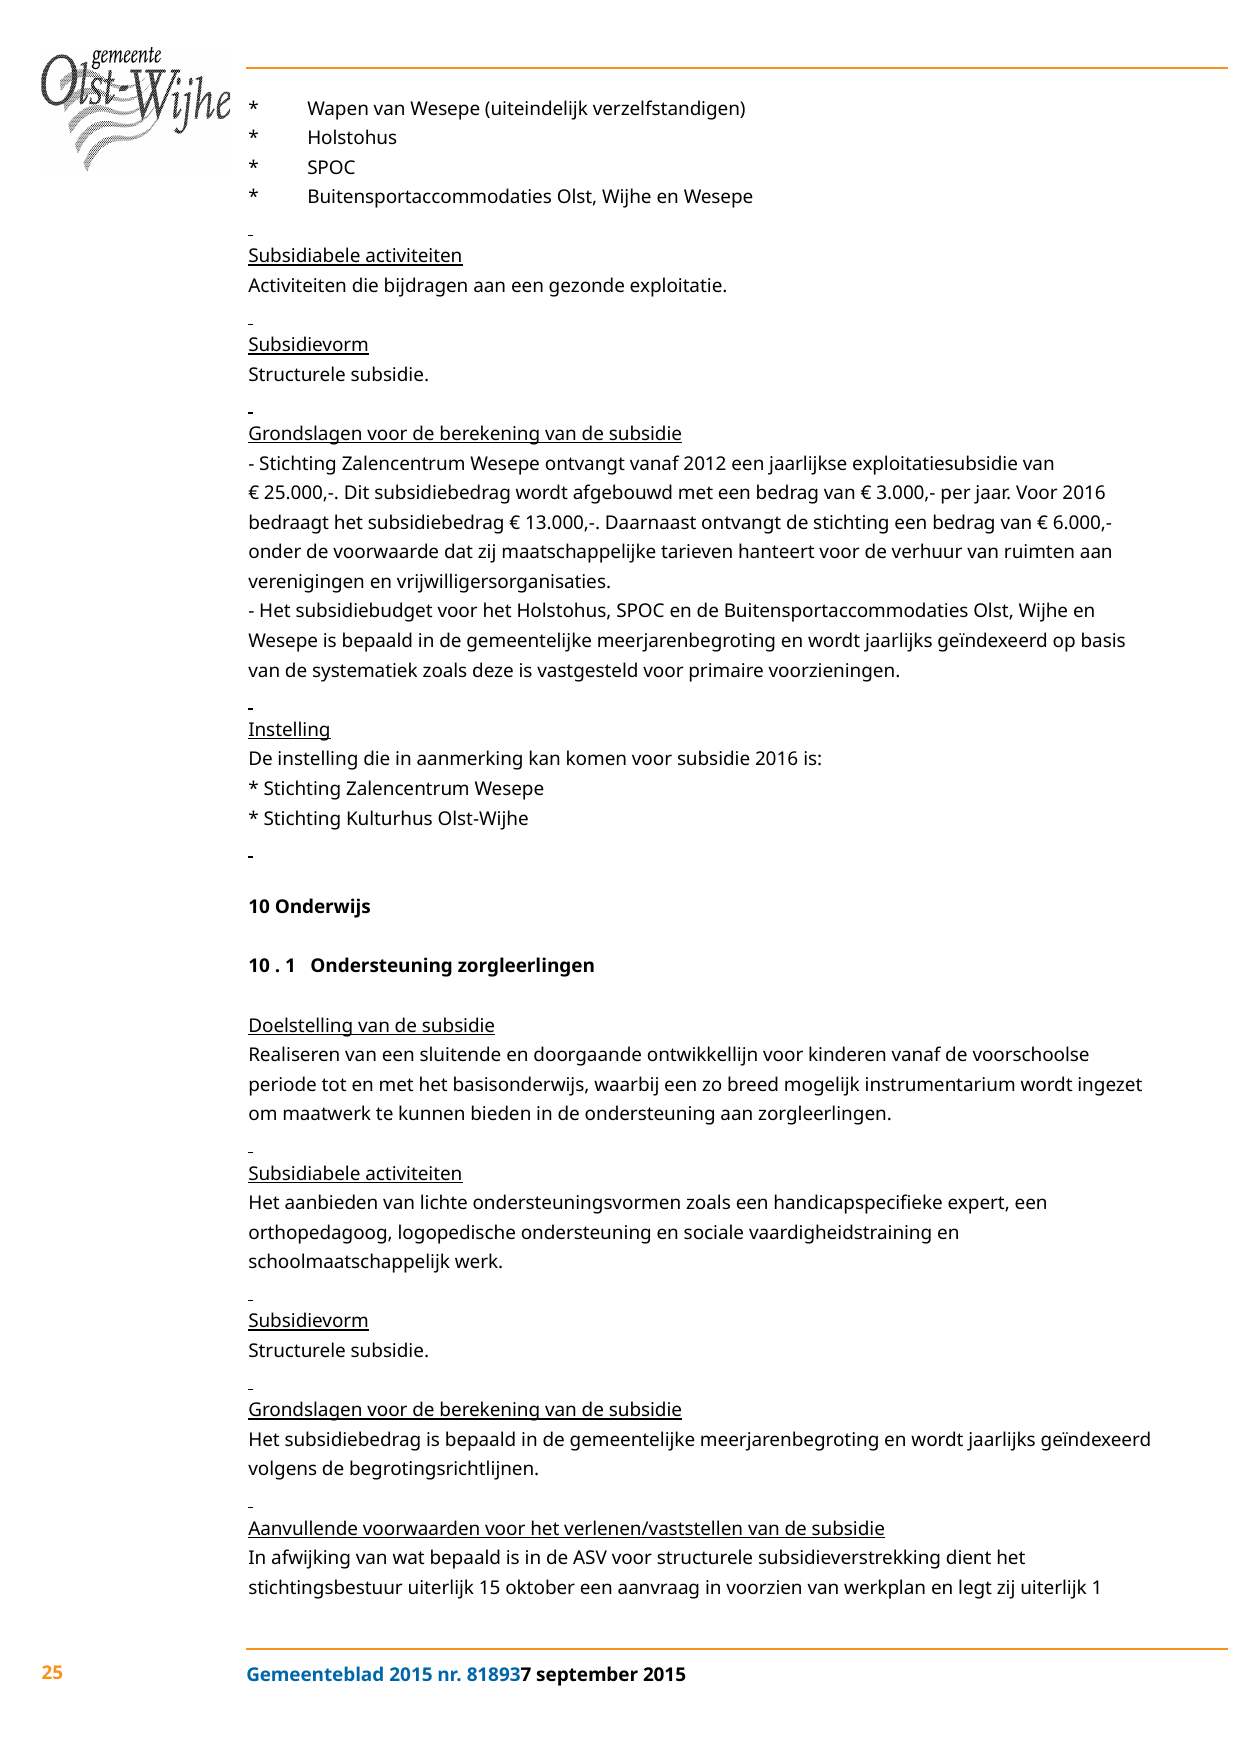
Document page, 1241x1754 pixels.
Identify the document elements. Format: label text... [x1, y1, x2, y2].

text Instelling [248, 716, 1152, 742]
text 10 Onderwijs [248, 893, 1152, 919]
text Subsidievorm [248, 331, 1152, 357]
text Subsidiabele activiteiten [248, 243, 1152, 268]
text Structurele subsidie. [248, 361, 1152, 387]
text Subsidiabele activiteiten [248, 1160, 1152, 1186]
list Buitensportaccommodaties Olst, Wijhe en Wesepe [248, 183, 1152, 209]
list SPOC [248, 154, 1152, 180]
text - Stichting Zalencentrum Wesepe ontvangt vanaf 2012 een jaarlijkse exploitatiesubsidie van [248, 450, 1152, 476]
text Het subsidiebedrag is bepaald in de gemeentelijke meerjarenbegroting en wordt jaarlijks geïndexeerd volgens de begrotingsrichtlijnen. [248, 1426, 1152, 1481]
list Holstohus [248, 124, 1152, 150]
text Grondslagen voor de berekening van de subsidie [248, 1396, 1152, 1422]
text In afwijking van wat bepaald is in de ASV voor structurele subsidieverstrekking dient het stichtingsbestuur uiterlijk 15 oktober een aanvraag in voorzien van werkplan en legt zij uiterlijk 1 [248, 1544, 1152, 1600]
text * Stichting Zalencentrum Wesepe [248, 775, 1152, 801]
text Grondslagen voor de berekening van de subsidie [248, 420, 1152, 446]
text Activiteiten die bijdragen aan een gezonde exploitatie. [248, 272, 1152, 298]
text - Het subsidiebudget voor het Holstohus, SPOC en de Buitensportaccommodaties Olst, Wijhe en Wesepe is bepaald in de gemeentelijke meerjarenbegroting en wordt jaarlijks geïndexeerd op basis van de systematiek zoals deze is vastgesteld voor primaire voorzieningen. [248, 598, 1152, 683]
text Het aanbieden van lichte ondersteuningsvormen zoals een handicapspecifieke expert, een orthopedagoog, logopedische ondersteuning en sociale vaardigheidstraining en schoolmaatschappelijk werk. [248, 1189, 1152, 1274]
text Aanvullende voorwaarden voor het verlenen/vaststellen van de subsidie [248, 1515, 1152, 1541]
text € 25.000,-. Dit subsidiebedrag wordt afgebouwd met een bedrag van € 3.000,- per jaar. Voor 2016 bedraagt het subsidiebedrag € 13.000,-. Daarnaast ontvangt de stichting een bedrag van € 6.000,- onder de voorwaarde dat zij maatschappelijke tarieven hanteert voor de verhuur van ruimten aan verenigingen en vrijwilligersorganisaties. [248, 479, 1152, 594]
text Realiseren van een sluitende en doorgaande ontwikkellijn voor kinderen vanaf de voorschoolse periode tot en met het basisonderwijs, waarbij een zo breed mogelijk instrumentarium wordt ingezet om maatwerk te kunnen bieden in de ondersteuning aan zorgleerlingen. [248, 1041, 1152, 1126]
text Subsidievorm [248, 1308, 1152, 1333]
text * Stichting Kulturhus Olst-Wijhe [248, 805, 1152, 831]
list Wapen van Wesepe (uiteindelijk verzelfstandigen) [248, 95, 1152, 121]
picture [41, 47, 231, 172]
text 10 . 1 Ondersteuning zorgleerlingen [248, 953, 1152, 978]
text De instelling die in aanmerking kan komen voor subsidie 2016 is: [248, 746, 1152, 771]
text Structurele subsidie. [248, 1337, 1152, 1363]
text Doelstelling van de subsidie [248, 1012, 1152, 1038]
